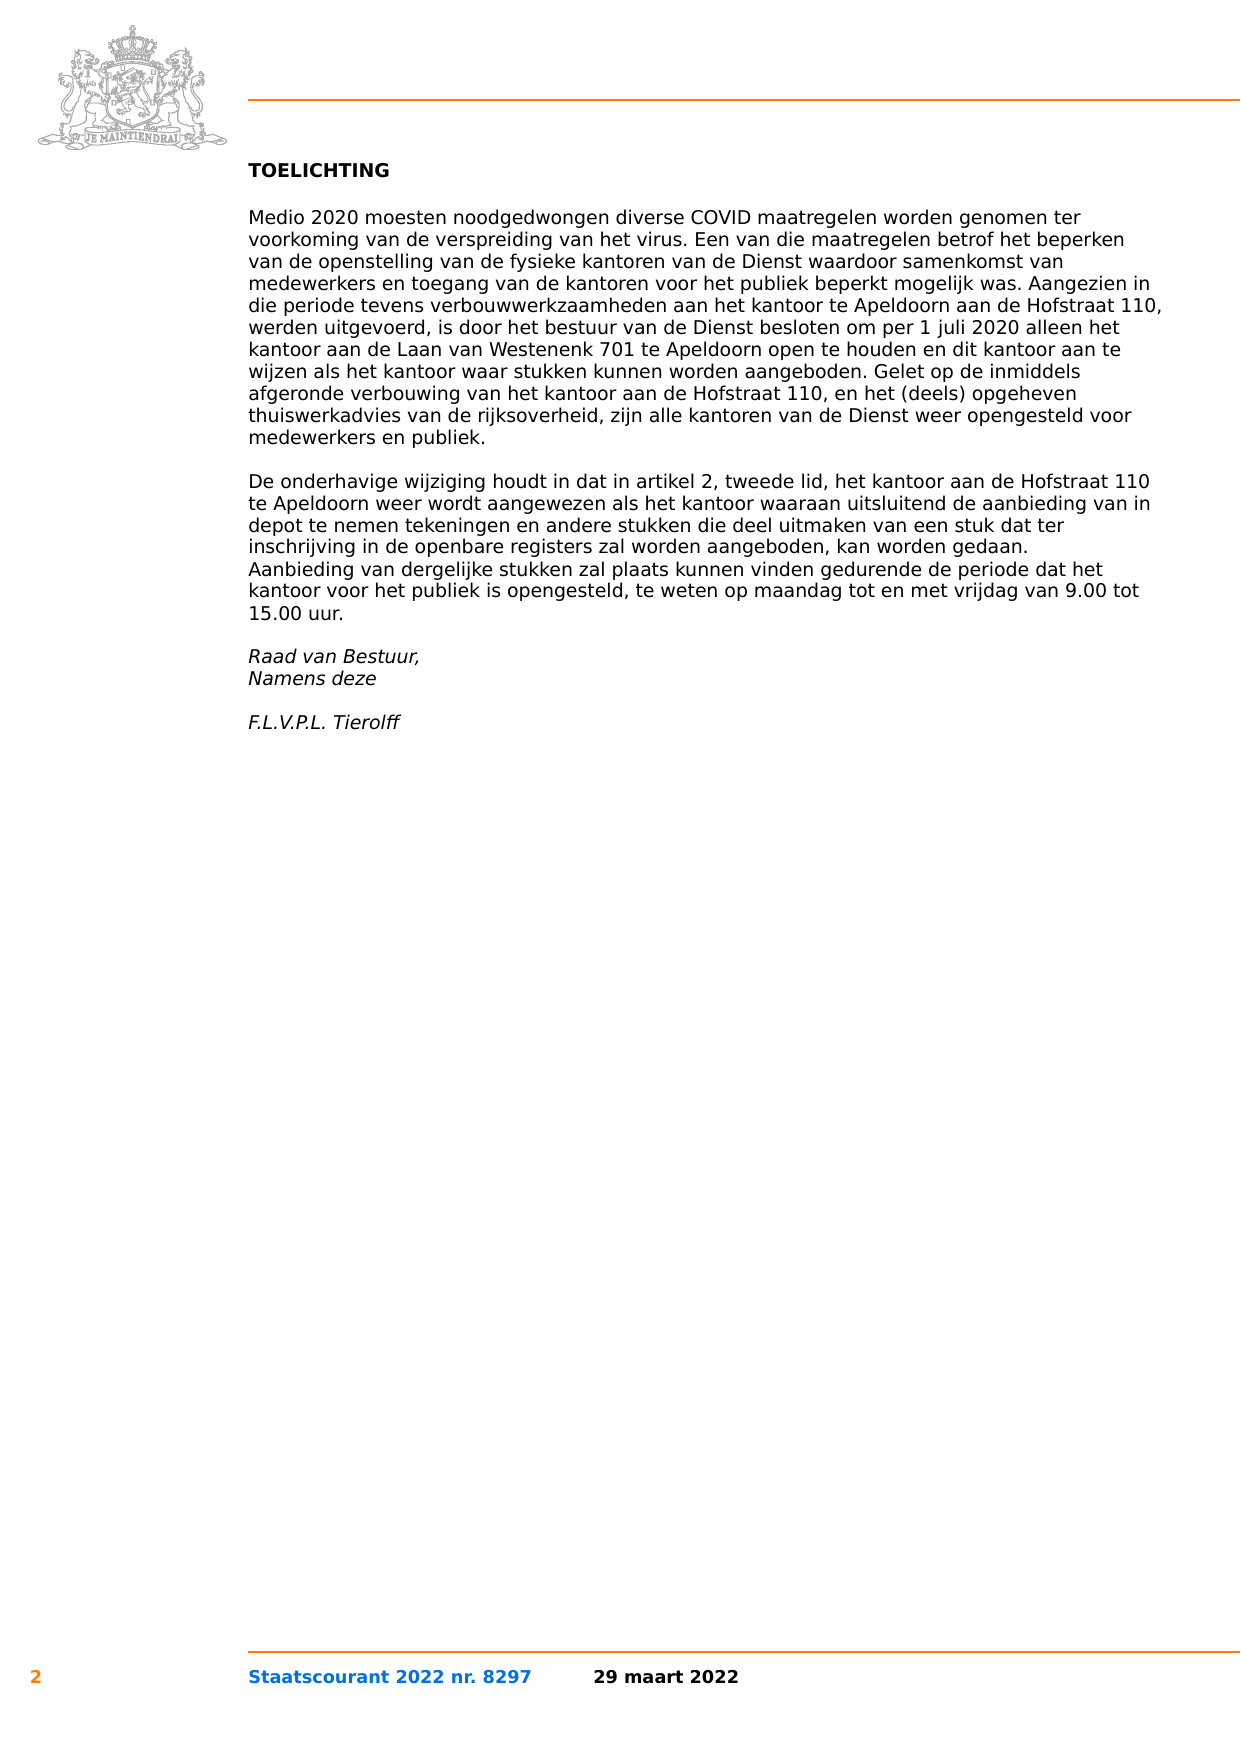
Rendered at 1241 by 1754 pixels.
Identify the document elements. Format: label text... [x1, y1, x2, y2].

text Raad van Bestuur, Namens deze F.L.V.P.L. Tierolff [248, 646, 1163, 734]
text Aanbieding van dergelijke stukken zal plaats kunnen vinden gedurende de periode dat het kantoor voor het publiek is opengesteld, te weten op maandag tot en met vrijdag van 9.00 tot 15.00 uur. [248, 558, 1163, 624]
text Medio 2020 moesten noodgedwongen diverse COVID maatregelen worden genomen ter voorkoming van de verspreiding van het virus. Een van die maatregelen betrof het beperken van de openstelling van de fysieke kantoren van de Dienst waardoor samenkomst van medewerkers en toegang van de kantoren voor het publiek beperkt mogelijk was. Aangezien in die periode tevens verbouwwerkzaamheden aan het kantoor te Apeldoorn aan de Hofstraat 110, werden uitgevoerd, is door het bestuur van de Dienst besloten om per 1 juli 2020 alleen het kantoor aan de Laan van Westenenk 701 te Apeldoorn open te houden en dit kantoor aan te wijzen als het kantoor waar stukken kunnen worden aangeboden. Gelet op de inmiddels afgeronde verbouwing van het kantoor aan de Hofstraat 110, en het (deels) opgeheven thuiswerkadvies van de rijksoverheid, zijn alle kantoren van de Dienst weer opengesteld voor medewerkers en publiek. [248, 207, 1163, 449]
picture [38, 25, 227, 150]
subtitle TOELICHTING [248, 160, 1163, 182]
text De onderhavige wijziging houdt in dat in artikel 2, tweede lid, het kantoor aan de Hofstraat 110 te Apeldoorn weer wordt aangewezen als het kantoor waaraan uitsluitend de aanbieding van in depot te nemen tekeningen en andere stukken die deel uitmaken van een stuk dat ter inschrijving in de openbare registers zal worden aangeboden, kan worden gedaan. [248, 471, 1163, 558]
